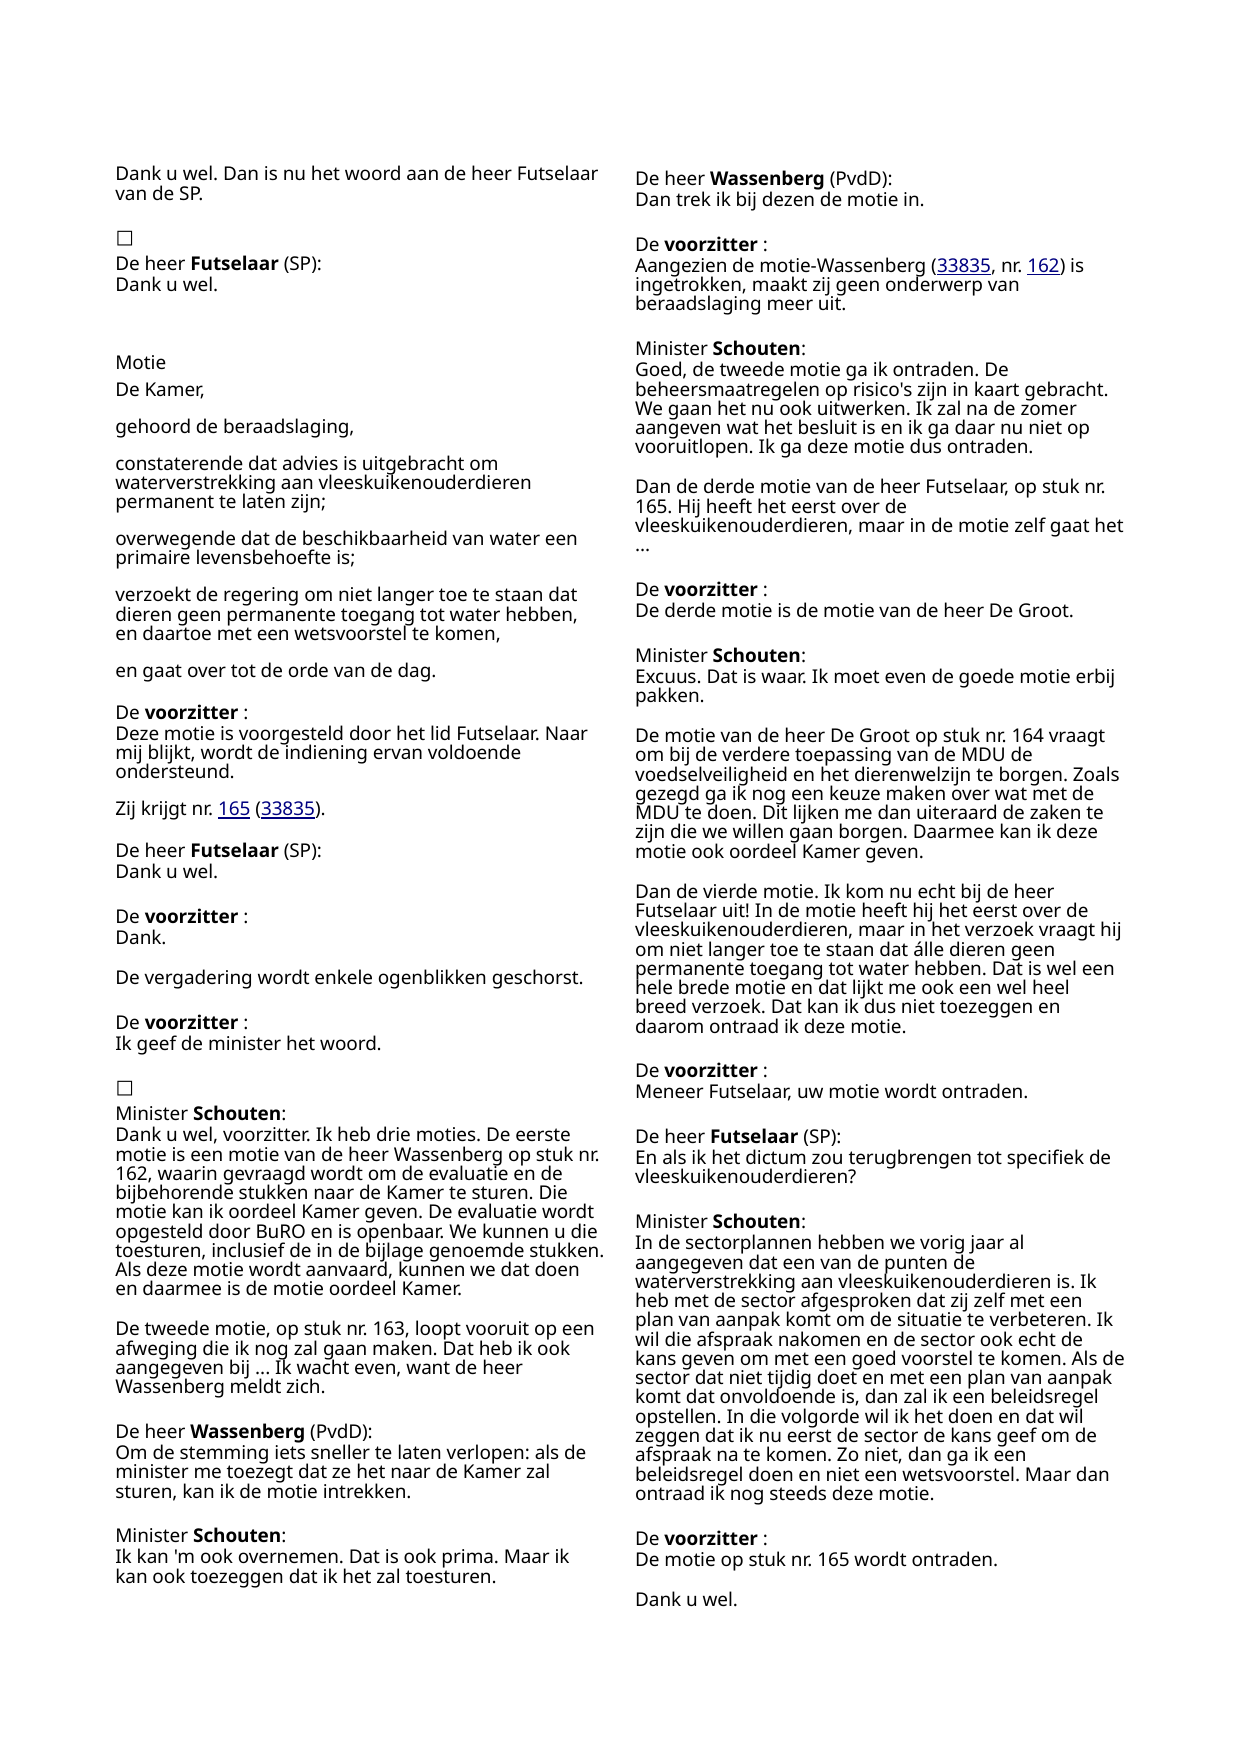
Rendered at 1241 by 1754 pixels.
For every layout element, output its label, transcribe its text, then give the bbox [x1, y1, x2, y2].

text Minister Schouten: [635, 1209, 1125, 1234]
text en gaat over tot de orde van de dag. [115, 662, 605, 681]
text De motie op stuk nr. 165 wordt ontraden. [635, 1551, 1125, 1570]
text Minister Schouten: [115, 1101, 605, 1126]
text Dank u wel, voorzitter. Ik heb drie moties. De eerste motie is een motie van de heer Wassenberg op stuk nr. 162, waarin gevraagd wordt om de evaluatie en de bijbehorende stukken naar de Kamer te sturen. Die motie kan ik oordeel Kamer geven. De evaluatie wordt opgesteld door BuRO en is openbaar. We kunnen u die toesturen, inclusief de in de bijlage genoemde stukken. Als deze motie wordt aanvaard, kunnen we dat doen en daarmee is de motie oordeel Kamer. [115, 1126, 605, 1300]
text De Kamer, [115, 381, 605, 400]
text constaterende dat advies is uitgebracht om waterverstrekking aan vleeskuikenouderdieren permanent te laten zijn; [115, 454, 605, 512]
text De tweede motie, op stuk nr. 163, loopt vooruit op een afweging die ik nog zal gaan maken. Dat heb ik ook aangegeven bij ... Ik wacht even, want de heer Wassenberg meldt zich. [115, 1320, 605, 1397]
text En als ik het dictum zou terugbrengen tot specifiek de vleeskuikenouderdieren? [635, 1149, 1125, 1188]
text gehoord de beraadslaging, [115, 418, 605, 437]
text Meneer Futselaar, uw motie wordt ontraden. [635, 1083, 1125, 1103]
text De voorzitter : [635, 231, 1125, 257]
text Minister Schouten: [635, 336, 1125, 361]
text De heer Futselaar (SP): [115, 251, 605, 276]
text Minister Schouten: [635, 642, 1125, 668]
text Dan de vierde motie. Ik kom nu echt bij de heer Futselaar uit! In de motie heeft hij het eerst over de vleeskuikenouderdieren, maar in het verzoek vraagt hij om niet langer toe te staan dat álle dieren geen permanente toegang tot water hebben. Dat is wel een hele brede motie en dat lijkt me ook een wel heel breed verzoek. Dat kan ik dus niet toezeggen en daarom ontraad ik deze motie. [635, 883, 1125, 1037]
text De voorzitter : [115, 1009, 605, 1035]
text Ik geef de minister het woord. [115, 1035, 605, 1054]
text De derde motie is de motie van de heer De Groot. [635, 602, 1125, 621]
text verzoekt de regering om niet langer toe te staan dat dieren geen permanente toegang tot water hebben, en daartoe met een wetsvoorstel te komen, [115, 586, 605, 644]
text In de sectorplannen hebben we vorig jaar al aangegeven dat een van de punten de waterverstrekking aan vleeskuikenouderdieren is. Ik heb met de sector afgesproken dat zij zelf met een plan van aanpak komt om de situatie te verbeteren. Ik wil die afspraak nakomen en de sector ook echt de kans geven om met een goed voorstel te komen. Als de sector dat niet tijdig doet en met een plan van aanpak komt dat onvoldoende is, dan zal ik een beleidsregel opstellen. In die volgorde wil ik het doen en dat wil zeggen dat ik nu eerst de sector de kans geef om de afspraak na te komen. Zo niet, dan ga ik een beleidsregel doen en niet een wetsvoorstel. Maar dan ontraad ik nog steeds deze motie. [635, 1234, 1125, 1504]
text De voorzitter : [635, 1058, 1125, 1083]
text Minister Schouten: [115, 1523, 605, 1548]
text ⬜ [115, 1075, 605, 1101]
text Zij krijgt nr. 165 (33835). [115, 800, 605, 819]
text De heer Wassenberg (PvdD): [635, 165, 1125, 191]
text De voorzitter : [635, 1525, 1125, 1551]
text ⬜ [115, 225, 605, 251]
text De voorzitter : [635, 576, 1125, 602]
text De heer Wassenberg (PvdD): [115, 1418, 605, 1444]
text Goed, de tweede motie ga ik ontraden. De beheersmaatregelen op risico's zijn in kaart gebracht. We gaan het nu ook uitwerken. Ik zal na de zomer aangeven wat het besluit is en ik ga daar nu niet op vooruitlopen. Ik ga deze motie dus ontraden. [635, 361, 1125, 458]
text Ik kan 'm ook overnemen. Dat is ook prima. Maar ik kan ook toezeggen dat ik het zal toesturen. [115, 1548, 605, 1587]
text De vergadering wordt enkele ogenblikken geschorst. [115, 969, 605, 988]
text Dank u wel. [635, 1591, 1125, 1610]
text De heer Futselaar (SP): [115, 837, 605, 863]
text De voorzitter : [115, 699, 605, 724]
text Dan trek ik bij dezen de motie in. [635, 191, 1125, 210]
text Dank u wel. Dan is nu het woord aan de heer Futselaar van de SP. [115, 165, 605, 204]
text Motie [115, 349, 605, 375]
text Aangezien de motie-Wassenberg (33835, nr. 162) is ingetrokken, maakt zij geen onderwerp van beraadslaging meer uit. [635, 257, 1125, 315]
text Dank u wel. [115, 863, 605, 882]
text De voorzitter : [115, 903, 605, 929]
text Dank. [115, 929, 605, 948]
text Deze motie is voorgesteld door het lid Futselaar. Naar mij blijkt, wordt de indiening ervan voldoende ondersteund. [115, 724, 605, 782]
text Excuus. Dat is waar. Ik moet even de goede motie erbij pakken. [635, 668, 1125, 706]
text Dan de derde motie van de heer Futselaar, op stuk nr. 165. Hij heeft het eerst over de vleeskuikenouderdieren, maar in de motie zelf gaat het ... [635, 478, 1125, 555]
text Dank u wel. [115, 276, 605, 296]
text overwegende dat de beschikbaarheid van water een primaire levensbehoefte is; [115, 530, 605, 569]
text De heer Futselaar (SP): [635, 1123, 1125, 1149]
text De motie van de heer De Groot op stuk nr. 164 vraagt om bij de verdere toepassing van de MDU de voedselveiligheid en het dierenwelzijn te borgen. Zoals gezegd ga ik nog een keuze maken over wat met de MDU te doen. Dit lijken me dan uiteraard de zaken te zijn die we willen gaan borgen. Daarmee kan ik deze motie ook oordeel Kamer geven. [635, 727, 1125, 862]
text Om de stemming iets sneller te laten verlopen: als de minister me toezegt dat ze het naar de Kamer zal sturen, kan ik de motie intrekken. [115, 1444, 605, 1502]
